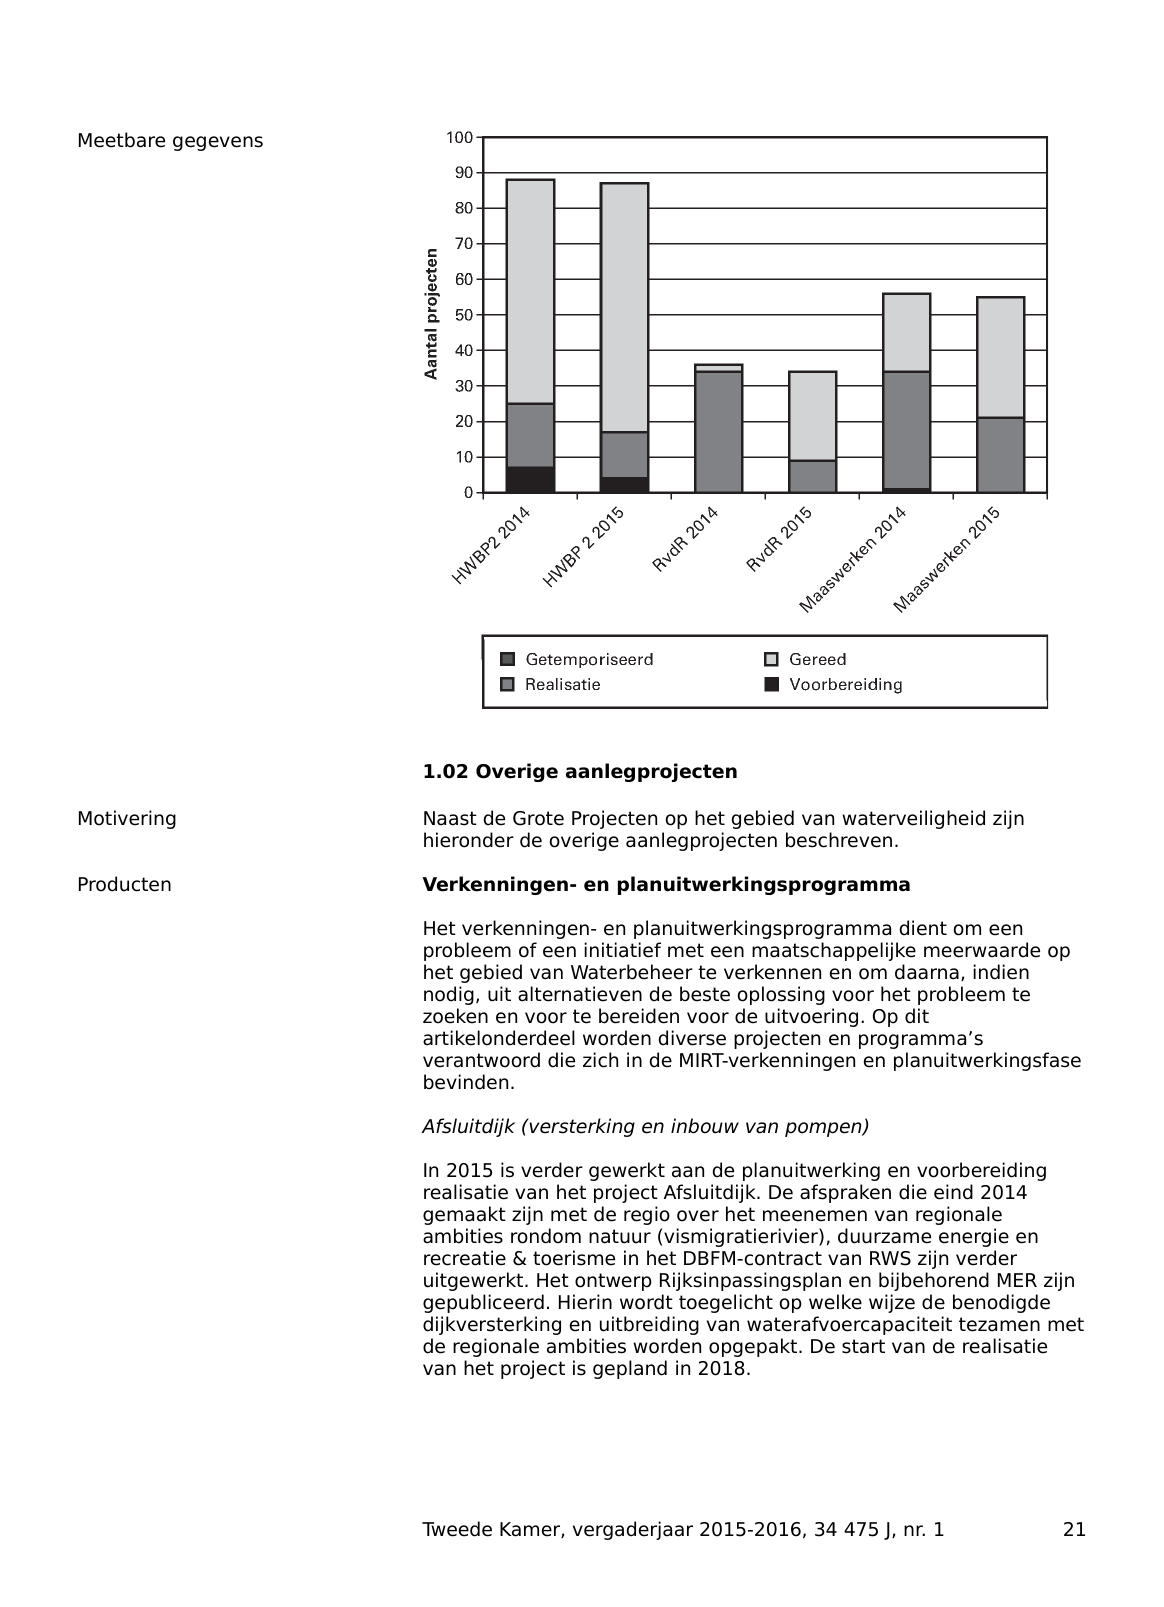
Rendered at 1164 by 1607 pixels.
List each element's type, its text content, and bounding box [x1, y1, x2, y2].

text Producten [77, 874, 399, 896]
subtitle Afsluitdijk (versterking en inbouw van pompen) [422, 1116, 1087, 1138]
subtitle 1.02 Overige aanlegprojecten [422, 761, 1087, 783]
text Motivering [77, 808, 399, 829]
subtitle Verkenningen- en planuitwerkingsprogramma [422, 874, 1087, 896]
picture [422, 130, 1049, 709]
text Meetbare gegevens [77, 130, 399, 152]
text Naast de Grote Projecten op het gebied van waterveiligheid zijn hieronder de overige aanlegprojecten beschreven. [422, 808, 1087, 852]
subtitle [77, 896, 399, 904]
text Het verkenningen- en planuitwerkingsprogramma dient om een probleem of een initiatief met een maatschappelijke meerwaarde op het gebied van Waterbeheer te verkennen en om daarna, indien nodig, uit alternatieven de beste oplossing voor het probleem te zoeken en voor te bereiden voor de uitvoering. Op dit artikelonderdeel worden diverse projecten en programma’s verantwoord die zich in de MIRT-verkenningen en planuitwerkingsfase bevinden. [422, 918, 1087, 1094]
text In 2015 is verder gewerkt aan de planuitwerking en voorbereiding realisatie van het project Afsluitdijk. De afspraken die eind 2014 gemaakt zijn met de regio over het meenemen van regionale ambities rondom natuur (vismigratierivier), duurzame energie en recreatie & toerisme in het DBFM-contract van RWS zijn verder uitgewerkt. Het ontwerp Rijksinpassingsplan en bijbehorend MER zijn gepubliceerd. Hierin wordt toegelicht op welke wijze de benodigde dijkversterking en uitbreiding van waterafvoercapaciteit tezamen met de regionale ambities worden opgepakt. De start van de realisatie van het project is gepland in 2018. [422, 1160, 1087, 1380]
text [77, 829, 399, 838]
